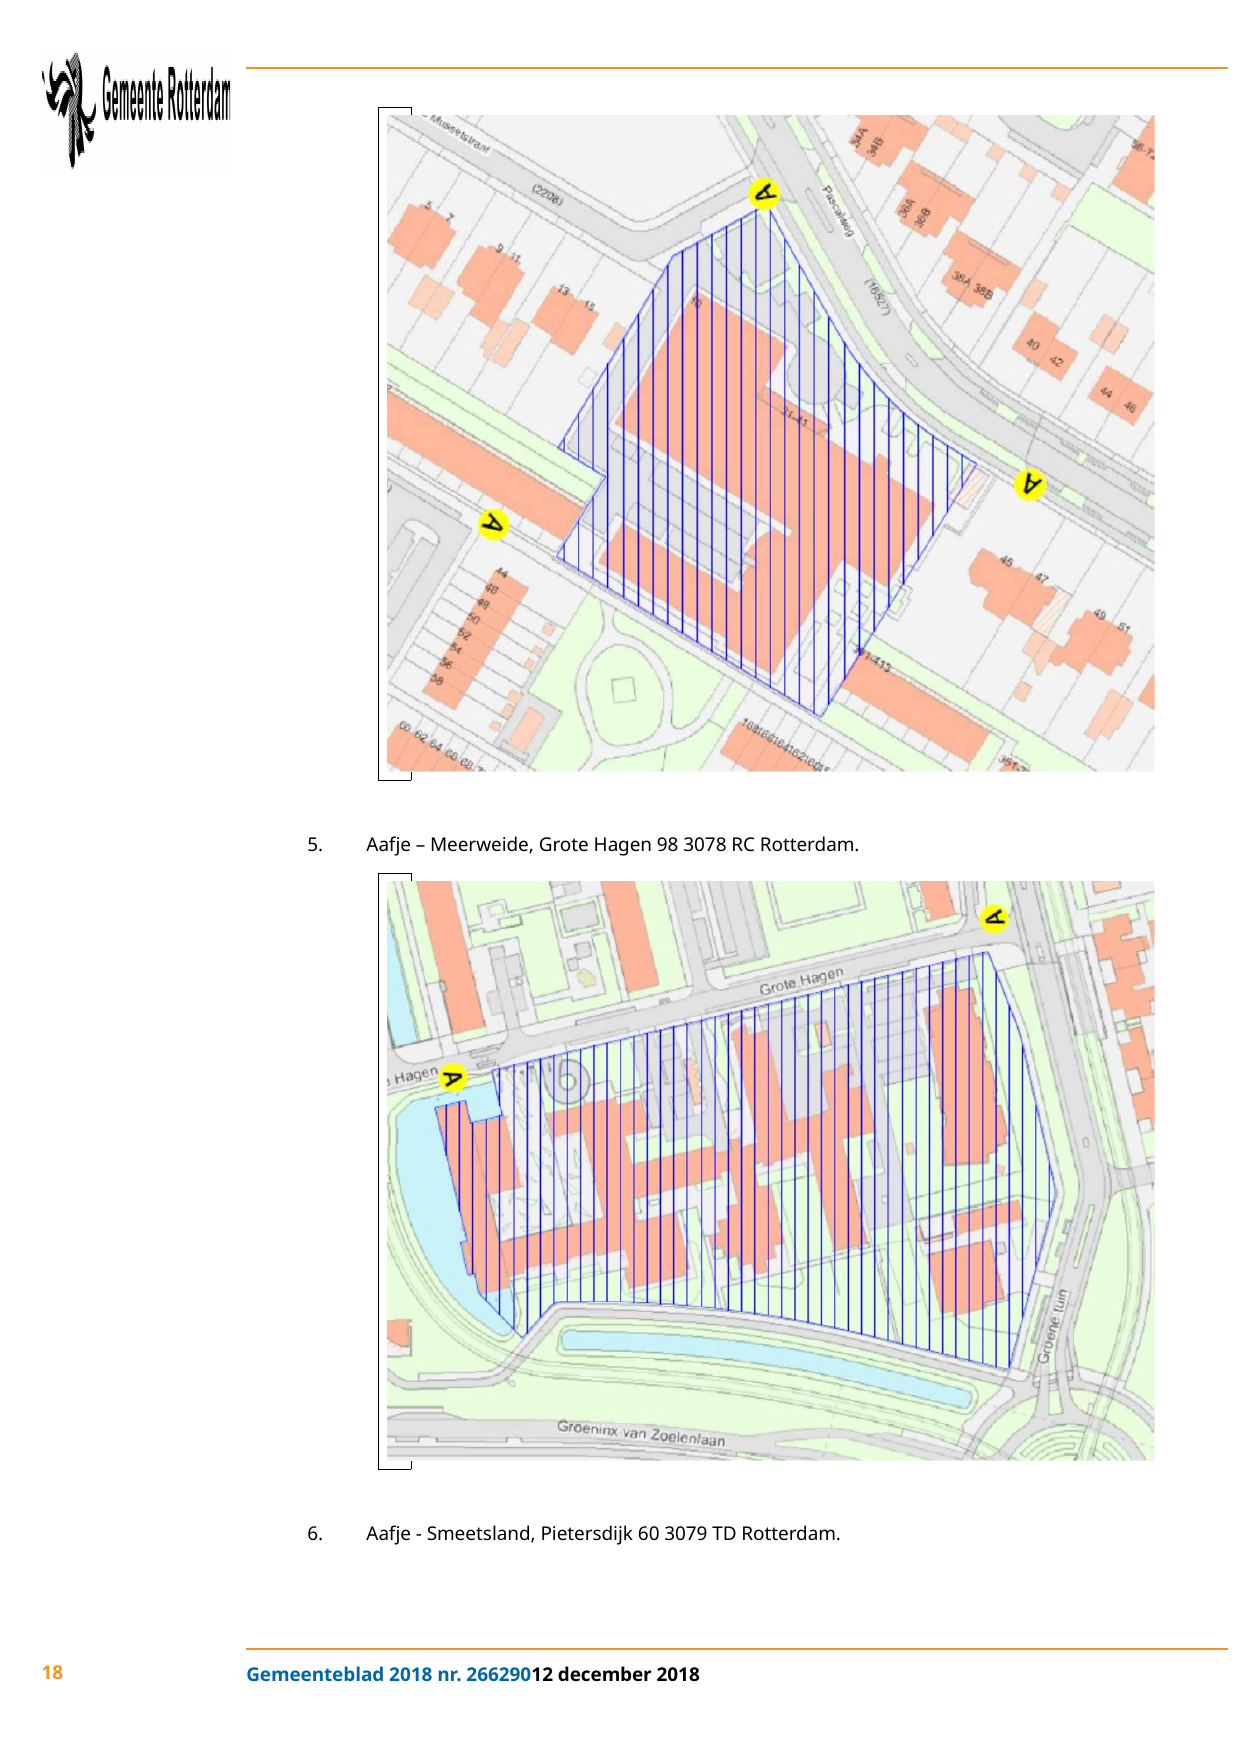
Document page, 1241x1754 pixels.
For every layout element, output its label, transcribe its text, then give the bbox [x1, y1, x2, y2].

list Aafje – Meerweide, Grote Hagen 98 3078 RC Rotterdam. [307, 831, 1152, 857]
list Aafje - Smeetsland, Pietersdijk 60 3079 TD Rotterdam. [307, 1520, 1152, 1546]
picture [41, 47, 231, 172]
picture [387, 115, 1155, 772]
picture [387, 881, 1155, 1461]
